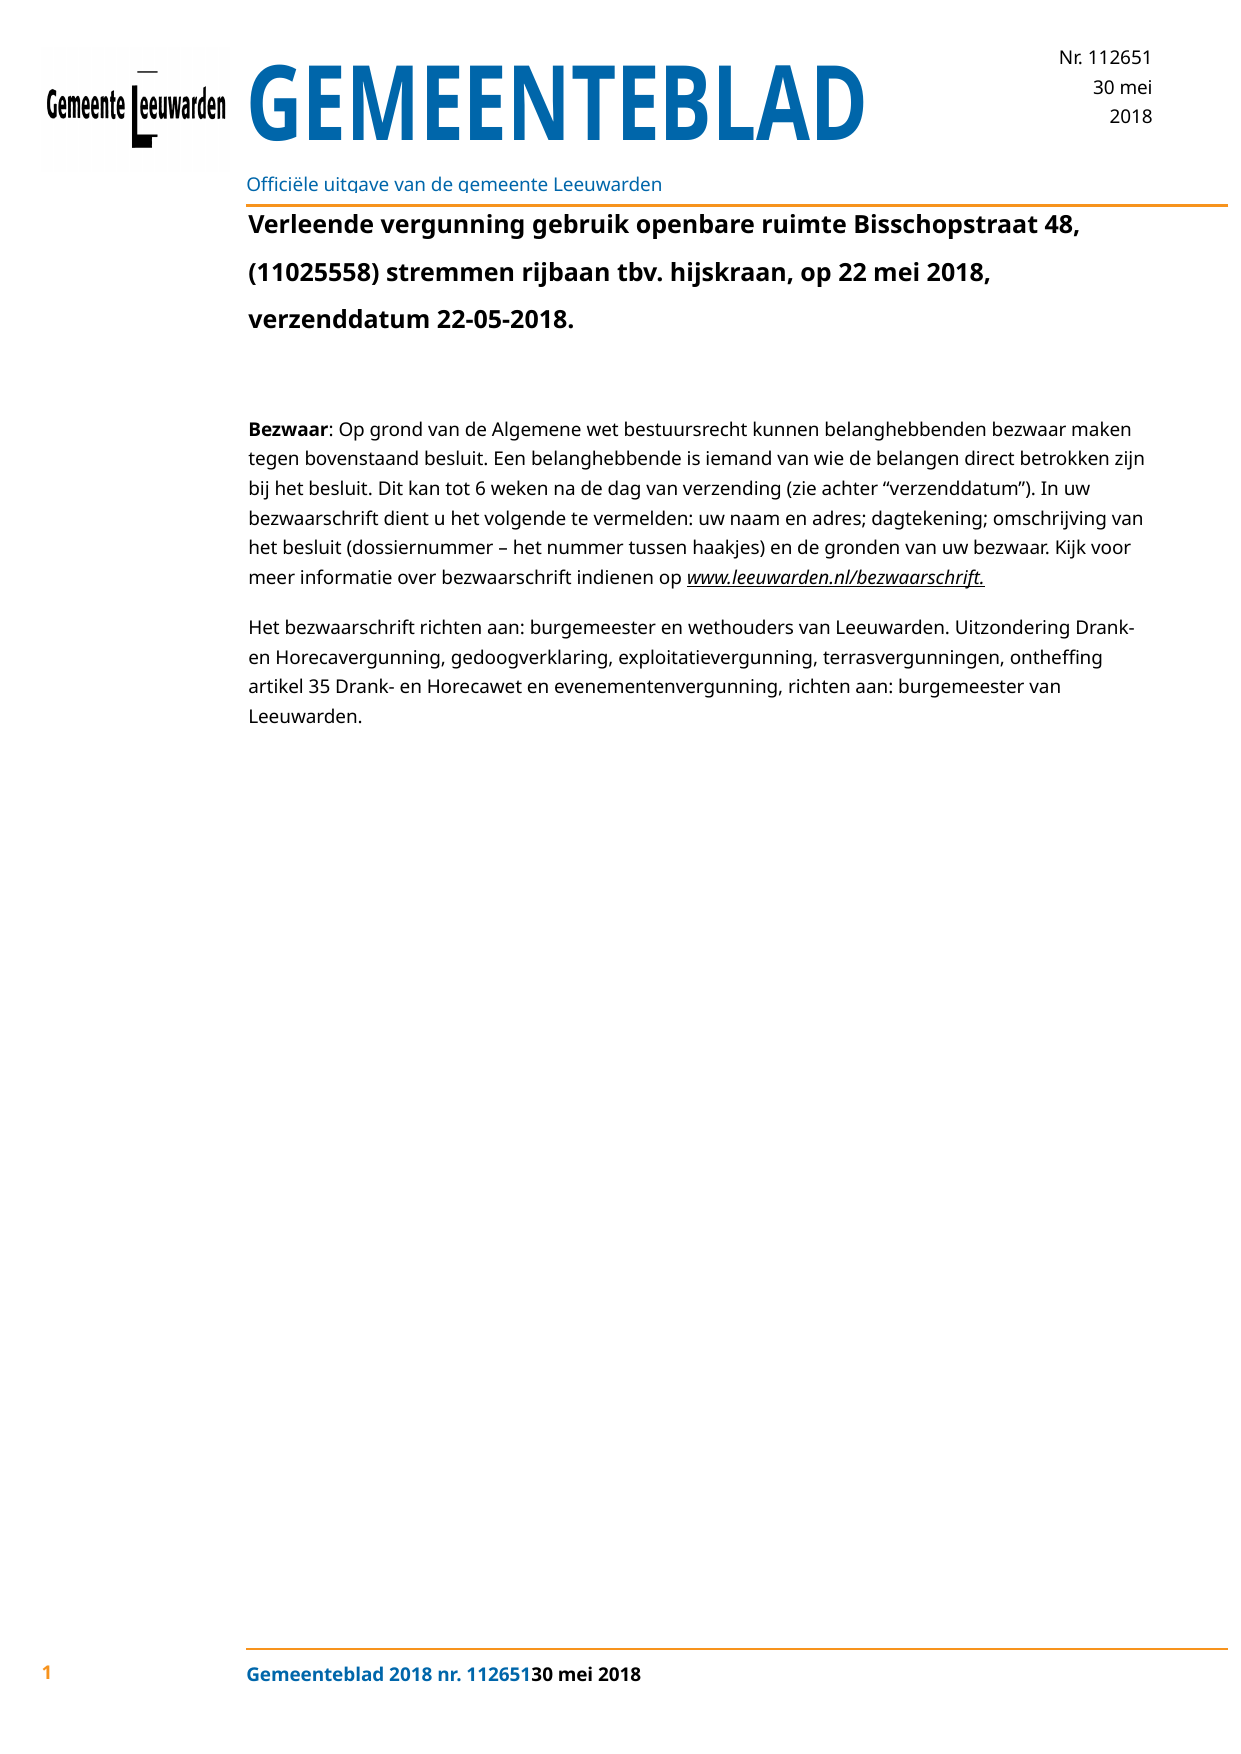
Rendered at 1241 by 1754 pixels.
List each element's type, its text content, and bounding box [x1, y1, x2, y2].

text Het bezwaarschrift richten aan: burgemeester en wethouders van Leeuwarden. Uitzondering Drank- en Horecavergunning, gedoogverklaring, exploitatievergunning, terrasvergunningen, ontheffing artikel 35 Drank- en Horecawet en evenementenvergunning, richten aan: burgemeester van Leeuwarden. [248, 614, 1152, 729]
text Bezwaar: Op grond van de Algemene wet bestuursrecht kunnen belanghebbenden bezwaar maken tegen bovenstaand besluit. Een belanghebbende is iemand van wie de belangen direct betrokken zijn bij het besluit. Dit kan tot 6 weken na de dag van verzending (zie achter “verzenddatum”). In uw bezwaarschrift dient u het volgende te vermelden: uw naam en adres; dagtekening; omschrijving van het besluit (dossiernummer – het nummer tussen haakjes) en de gronden van uw bezwaar. Kijk voor meer informatie over bezwaarschrift indienen op www.leeuwarden.nl/bezwaarschrift. [248, 416, 1152, 589]
picture [41, 47, 231, 172]
text Verleende vergunning gebruik openbare ruimte Bisschopstraat 48, (11025558) stremmen rijbaan tbv. hijskraan, op 22 mei 2018, verzenddatum 22-05-2018. [248, 207, 1152, 336]
